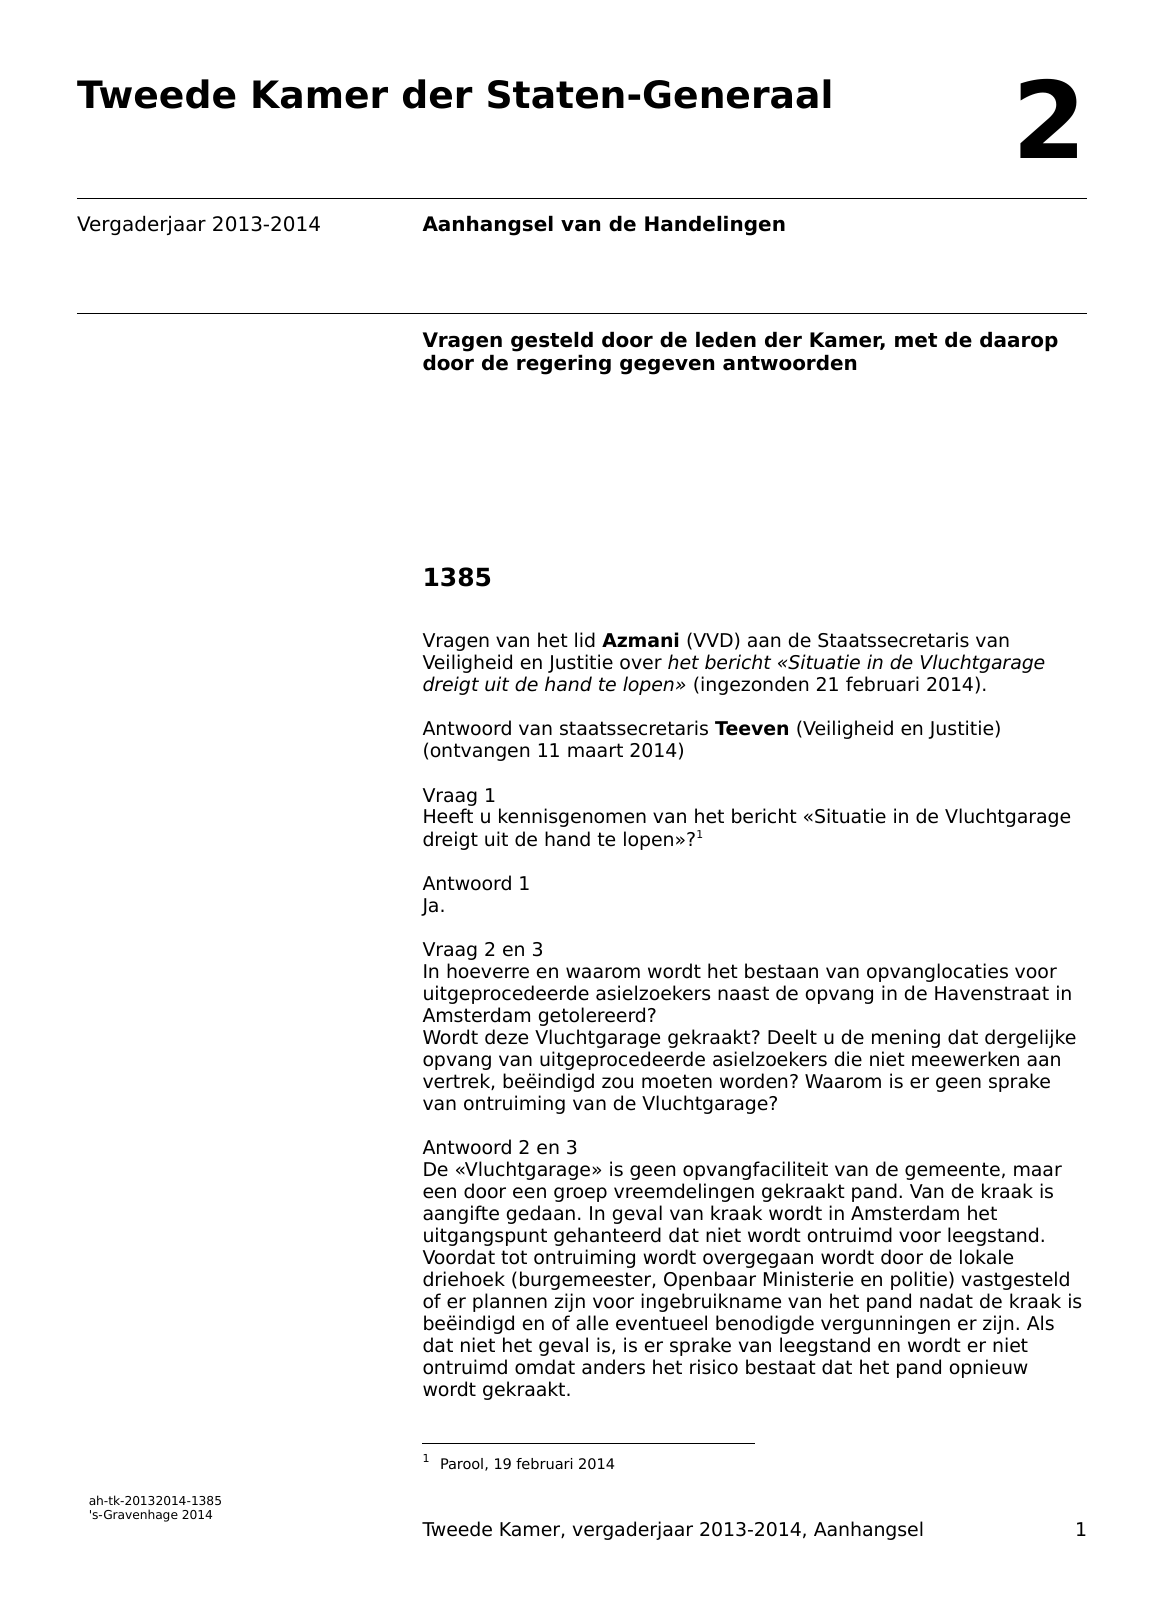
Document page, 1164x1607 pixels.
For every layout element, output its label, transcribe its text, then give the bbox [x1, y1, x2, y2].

text Wordt deze Vluchtgarage gekraakt? Deelt u de mening dat dergelijke opvang van uitgeprocedeerde asielzoekers die niet meewerken aan vertrek, beëindigd zou moeten worden? Waarom is er geen sprake van ontruiming van de Vluchtgarage? [422, 1027, 1087, 1114]
text Antwoord 2 en 3 [422, 1137, 1087, 1159]
text Ja. [422, 894, 1087, 917]
text Vragen van het lid Azmani (VVD) aan de Staatssecretaris van Veiligheid en Justitie over het bericht «Situatie in de Vluchtgarage dreigt uit de hand te lopen» (ingezonden 21 februari 2014). [422, 630, 1087, 696]
table_header Tweede Kamer der Staten-Generaal [77, 59, 886, 198]
text 1385 [422, 563, 1087, 592]
text De «Vluchtgarage» is geen opvangfaciliteit van de gemeente, maar een door een groep vreemdelingen gekraakt pand. Van de kraak is aangifte gedaan. In geval van kraak wordt in Amsterdam het uitgangspunt gehanteerd dat niet wordt ontruimd voor leegstand. Voordat tot ontruiming wordt overgegaan wordt door de lokale driehoek (burgemeester, Openbaar Ministerie en politie) vastgesteld of er plannen zijn voor ingebruikname van het pand nadat de kraak is beëindigd en of alle eventueel benodigde vergunningen er zijn. Als dat niet het geval is, is er sprake van leegstand en wordt er niet ontruimd omdat anders het risico bestaat dat het pand opnieuw wordt gekraakt. [422, 1159, 1087, 1401]
table_cell Vergaderjaar 2013-2014 [77, 199, 422, 313]
text In hoeverre en waarom wordt het bestaan van opvanglocaties voor uitgeprocedeerde asielzoekers naast de opvang in de Havenstraat in Amsterdam getolereerd? [422, 961, 1087, 1027]
text Vraag 2 en 3 [422, 939, 1087, 961]
table_header 2 [886, 59, 1087, 198]
text ah-tk-20132014-1385 [88, 1494, 323, 1508]
text 's-Gravenhage 2014 [88, 1508, 323, 1522]
text Vraag 1 [422, 784, 1087, 806]
table_cell Aanhangsel van de Handelingen [422, 199, 1087, 313]
text Heeft u kennisgenomen van het bericht «Situatie in de Vluchtgarage dreigt uit de hand te lopen»? [422, 806, 1087, 850]
text Antwoord 1 [422, 873, 1087, 894]
text Parool, 19 februari 2014 [422, 1452, 1087, 1474]
table_cell [77, 314, 422, 375]
text Antwoord van staatssecretaris Teeven (Veiligheid en Justitie) (ontvangen 11 maart 2014) [422, 718, 1087, 762]
table_cell Vragen gesteld door de leden der Kamer, met de daarop door de regering gegeven antwoorden [422, 314, 1087, 375]
